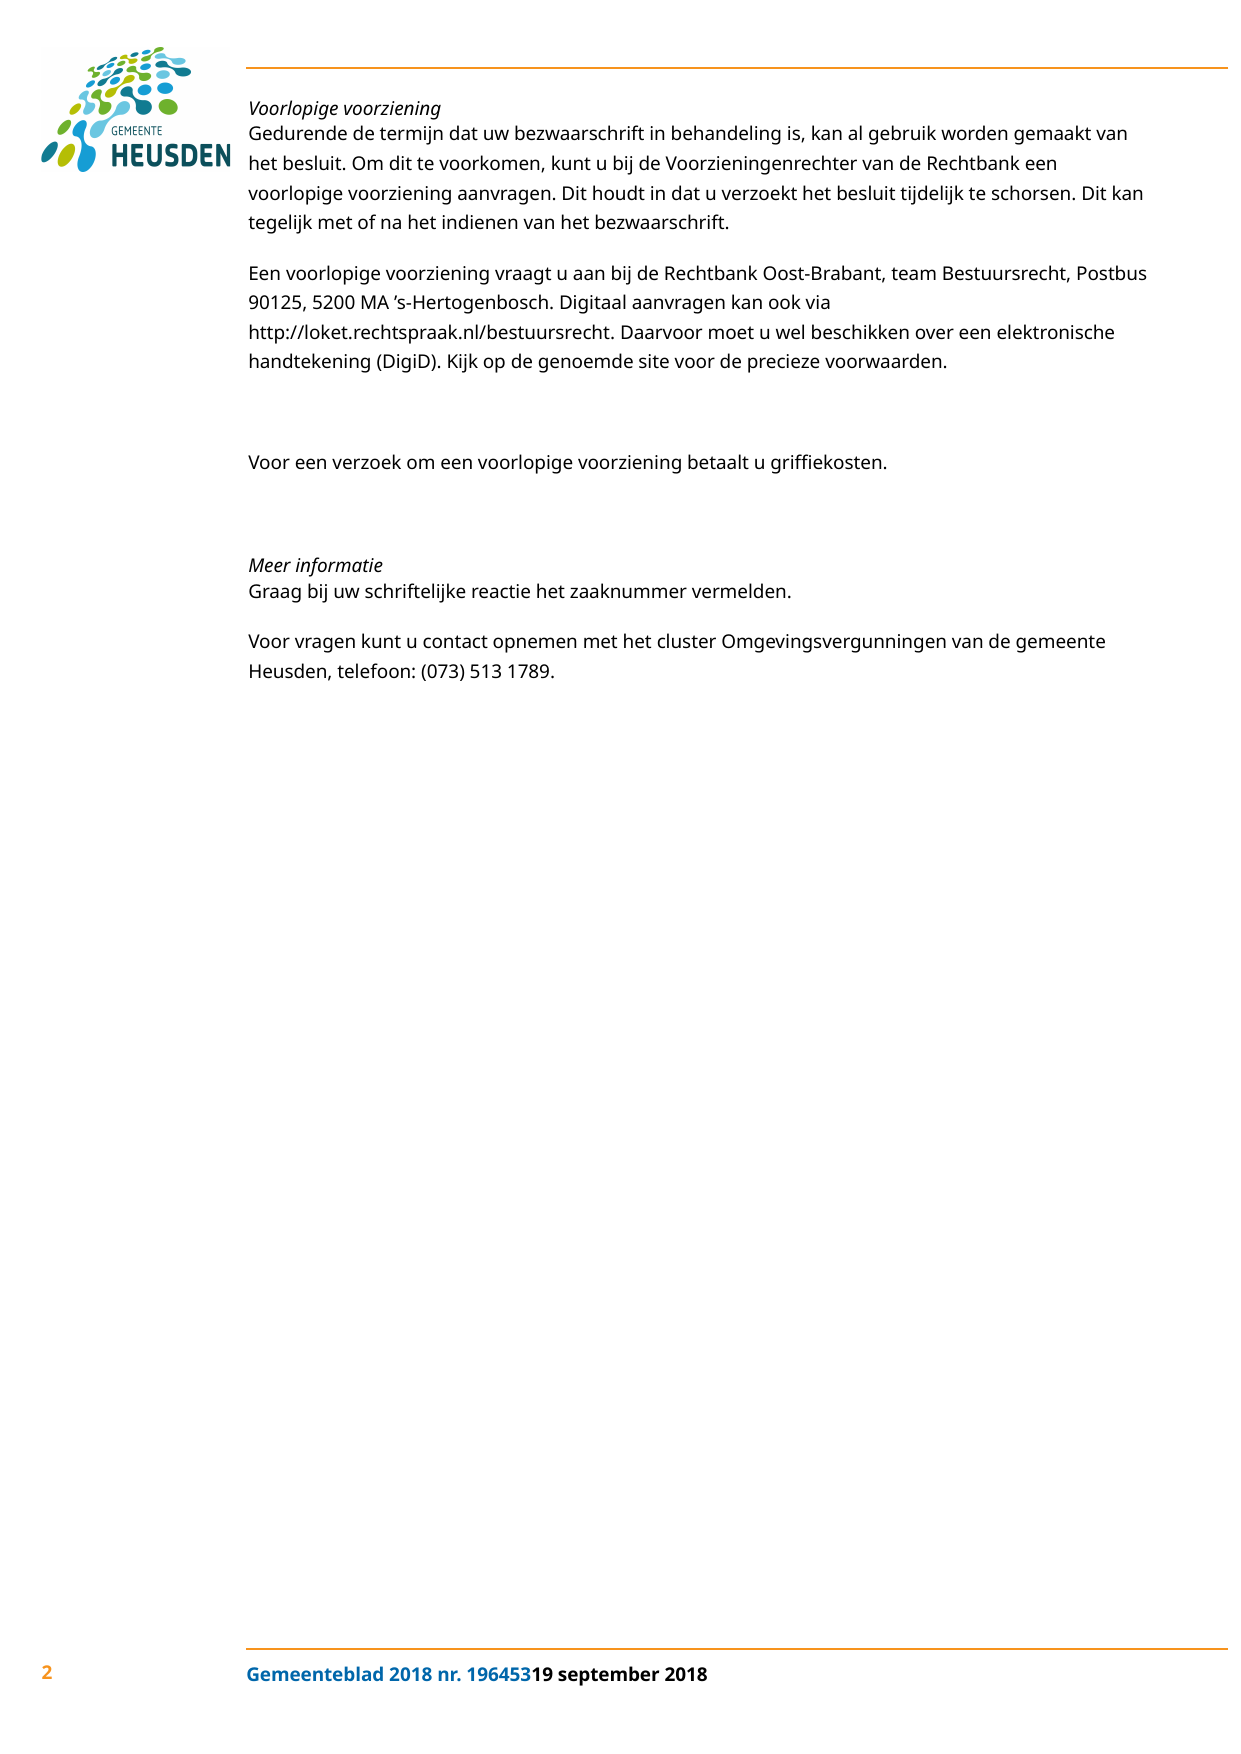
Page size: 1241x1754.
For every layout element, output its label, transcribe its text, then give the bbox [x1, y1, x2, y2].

text Gedurende de termijn dat uw bezwaarschrift in behandeling is, kan al gebruik worden gemaakt van het besluit. Om dit te voorkomen, kunt u bij de Voorzieningenrechter van de Rechtbank een voorlopige voorziening aanvragen. Dit houdt in dat u verzoekt het besluit tijdelijk te schorsen. Dit kan tegelijk met of na het indienen van het bezwaarschrift. [248, 121, 1152, 235]
text Graag bij uw schriftelijke reactie het zaaknummer vermelden. [248, 578, 1152, 604]
text Voor een verzoek om een voorlopige voorziening betaalt u griffiekosten. [248, 449, 1152, 475]
picture [41, 47, 231, 172]
text Een voorlopige voorziening vraagt u aan bij de Rechtbank Oost-Brabant, team Bestuursrecht, Postbus 90125, 5200 MA ’s-Hertogenbosch. Digitaal aanvragen kan ook via http://loket.rechtspraak.nl/bestuursrecht. Daarvoor moet u wel beschikken over een elektronische handtekening (DigiD). Kijk op de genoemde site voor de precieze voorwaarden. [248, 260, 1152, 374]
text Voor vragen kunt u contact opnemen met het cluster Omgevingsvergunningen van de gemeente Heusden, telefoon: (073) 513 1789. [248, 629, 1152, 684]
text Meer informatie [248, 552, 1152, 578]
text Voorlopige voorziening [248, 95, 1152, 121]
